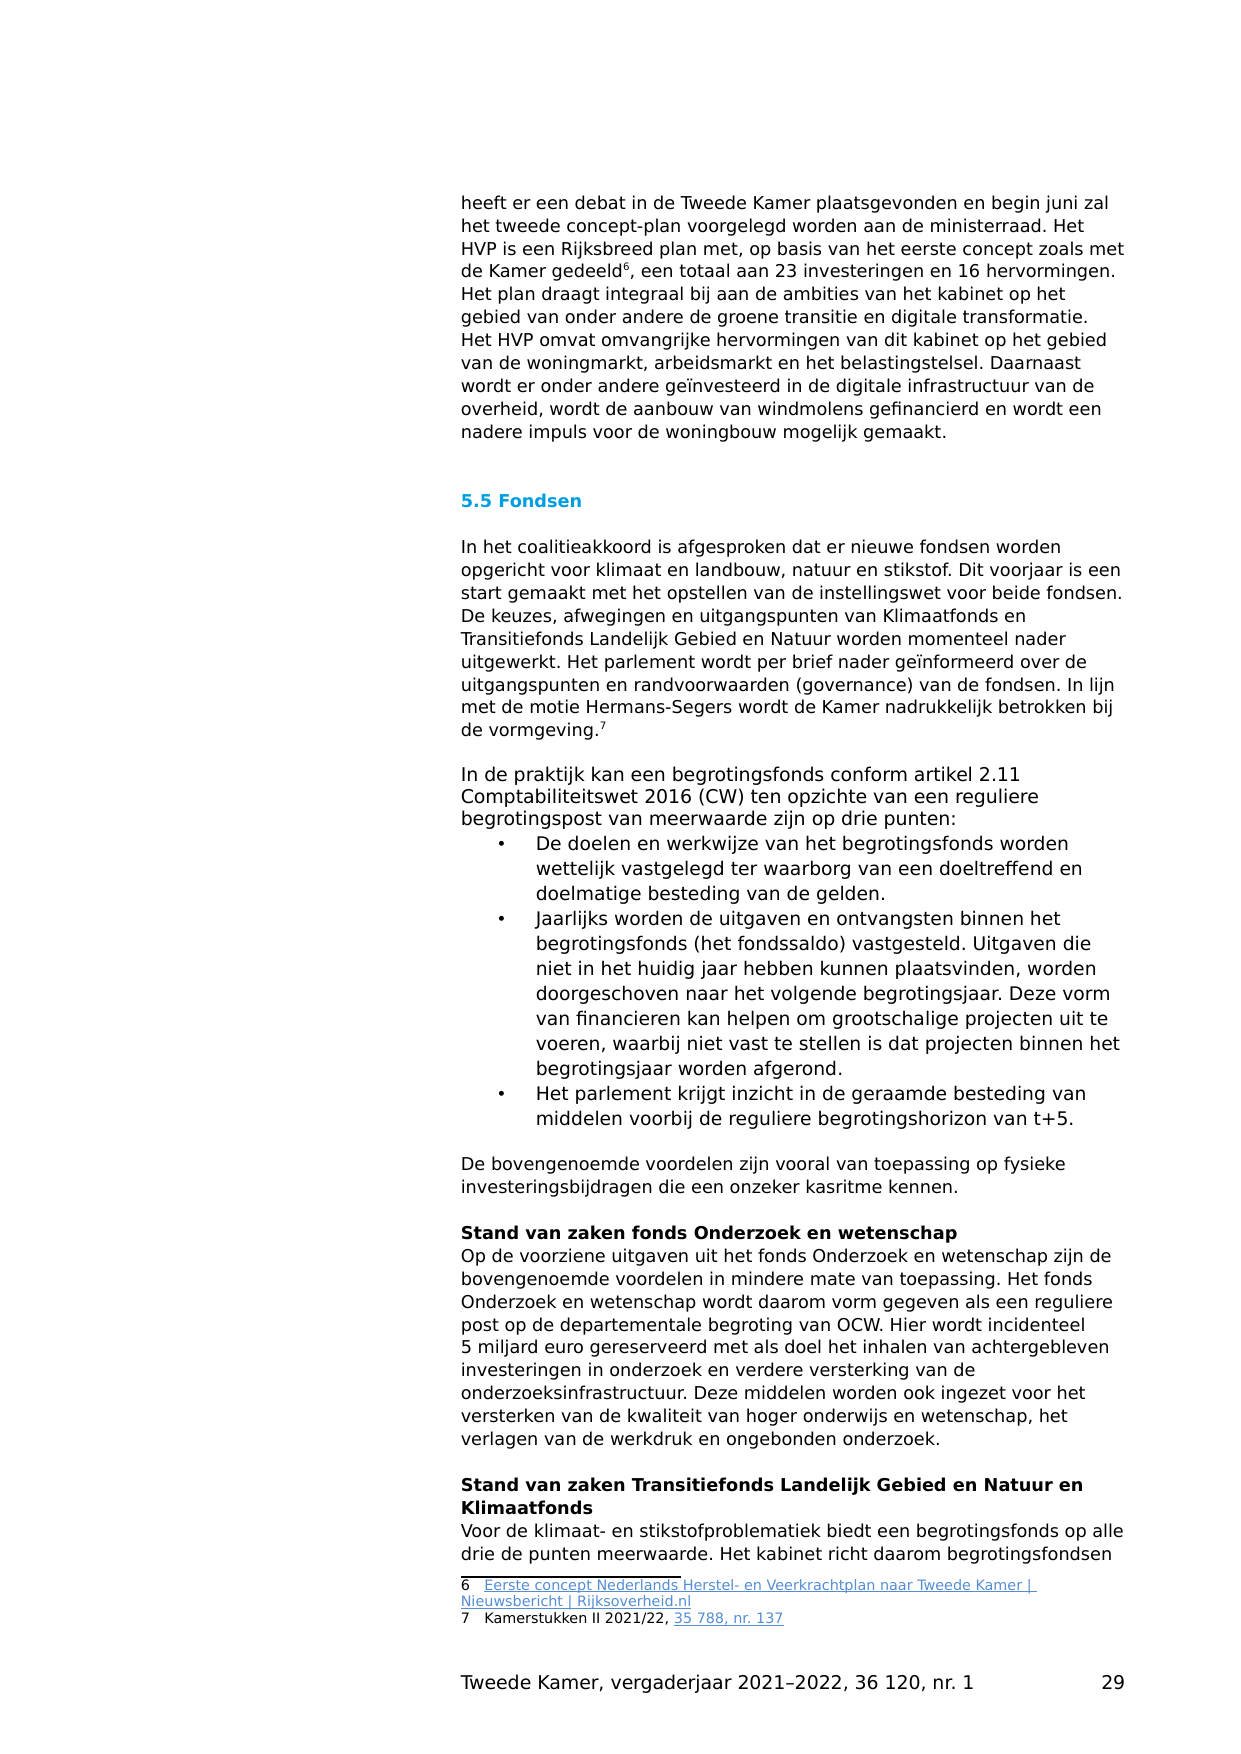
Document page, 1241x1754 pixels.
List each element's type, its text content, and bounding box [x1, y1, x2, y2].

text Stand van zaken fonds Onderzoek en wetenschap Op de voorziene uitgaven uit het fonds Onderzoek en wetenschap zijn de bovengenoemde voordelen in mindere mate van toepassing. Het fonds Onderzoek en wetenschap wordt daarom vorm gegeven als een reguliere post op de departementale begroting van OCW. Hier wordt incidenteel 5 miljard euro gereserveerd met als doel het inhalen van achtergebleven investeringen in onderzoek en verdere versterking van de onderzoeksinfrastructuur. Deze middelen worden ook ingezet voor het versterken van de kwaliteit van hoger onderwijs en wetenschap, het verlagen van de werkdruk en ongebonden onderzoek. [461, 1221, 1125, 1450]
text heeft er een debat in de Tweede Kamer plaatsgevonden en begin juni zal het tweede concept-plan voorgelegd worden aan de ministerraad. Het HVP is een Rijksbreed plan met, op basis van het eerste concept zoals met de Kamer gedeeld, een totaal aan 23 investeringen en 16 hervormingen. Het plan draagt integraal bij aan de ambities van het kabinet op het gebied van onder andere de groene transitie en digitale transformatie. Het HVP omvat omvangrijke hervormingen van dit kabinet op het gebied van de woningmarkt, arbeidsmarkt en het belastingstelsel. Daarnaast wordt er onder andere geïnvesteerd in de digitale infrastructuur van de overheid, wordt de aanbouw van windmolens gefinancierd en wordt een nadere impuls voor de woningbouw mogelijk gemaakt. [461, 191, 1125, 466]
list De doelen en werkwijze van het begrotingsfonds worden wettelijk vastgelegd ter waarborg van een doeltreffend en doelmatige besteding van de gelden. [498, 830, 1125, 905]
text __Kamerstukken II 2021/22, 35 788, nr. 137 [461, 1610, 1125, 1627]
list Jaarlijks worden de uitgaven en ontvangsten binnen het begrotingsfonds (het fondssaldo) vastgesteld. Uitgaven die niet in het huidig jaar hebben kunnen plaatsvinden, worden doorgeschoven naar het volgende begrotingsjaar. Deze vorm van financieren kan helpen om grootschalige projecten uit te voeren, waarbij niet vast te stellen is dat projecten binnen het begrotingsjaar worden afgerond. [498, 905, 1125, 1080]
text In het coalitieakkoord is afgesproken dat er nieuwe fondsen worden opgericht voor klimaat en landbouw, natuur en stikstof. Dit voorjaar is een start gemaakt met het opstellen van de instellingswet voor beide fondsen. De keuzes, afwegingen en uitgangspunten van Klimaatfonds en Transitiefonds Landelijk Gebied en Natuur worden momenteel nader uitgewerkt. Het parlement wordt per brief nader geïnformeerd over de uitgangspunten en randvoorwaarden (governance) van de fondsen. In lijn met de motie Hermans-Segers wordt de Kamer nadrukkelijk betrokken bij de vormgeving. [461, 535, 1125, 741]
text __Eerste concept Nederlands Herstel- en Veerkrachtplan naar Tweede Kamer | Nieuwsbericht | Rijksoverheid.nl [461, 1577, 1125, 1610]
text In de praktijk kan een begrotingsfonds conform artikel 2.11 Comptabiliteitswet 2016 (CW) ten opzichte van een reguliere begrotingspost van meerwaarde zijn op drie punten: [461, 764, 1125, 830]
text Stand van zaken Transitiefonds Landelijk Gebied en Natuur en Klimaatfonds Voor de klimaat- en stikstofproblematiek biedt een begrotingsfonds op alle drie de punten meerwaarde. Het kabinet richt daarom begrotingsfondsen [461, 1473, 1125, 1565]
text De bovengenoemde voordelen zijn vooral van toepassing op fysieke investeringsbijdragen die een onzeker kasritme kennen. [461, 1152, 1125, 1198]
title 5.5 Fondsen [461, 489, 1125, 512]
list Het parlement krijgt inzicht in de geraamde besteding van middelen voorbij de reguliere begrotingshorizon van t+5. [498, 1080, 1125, 1130]
